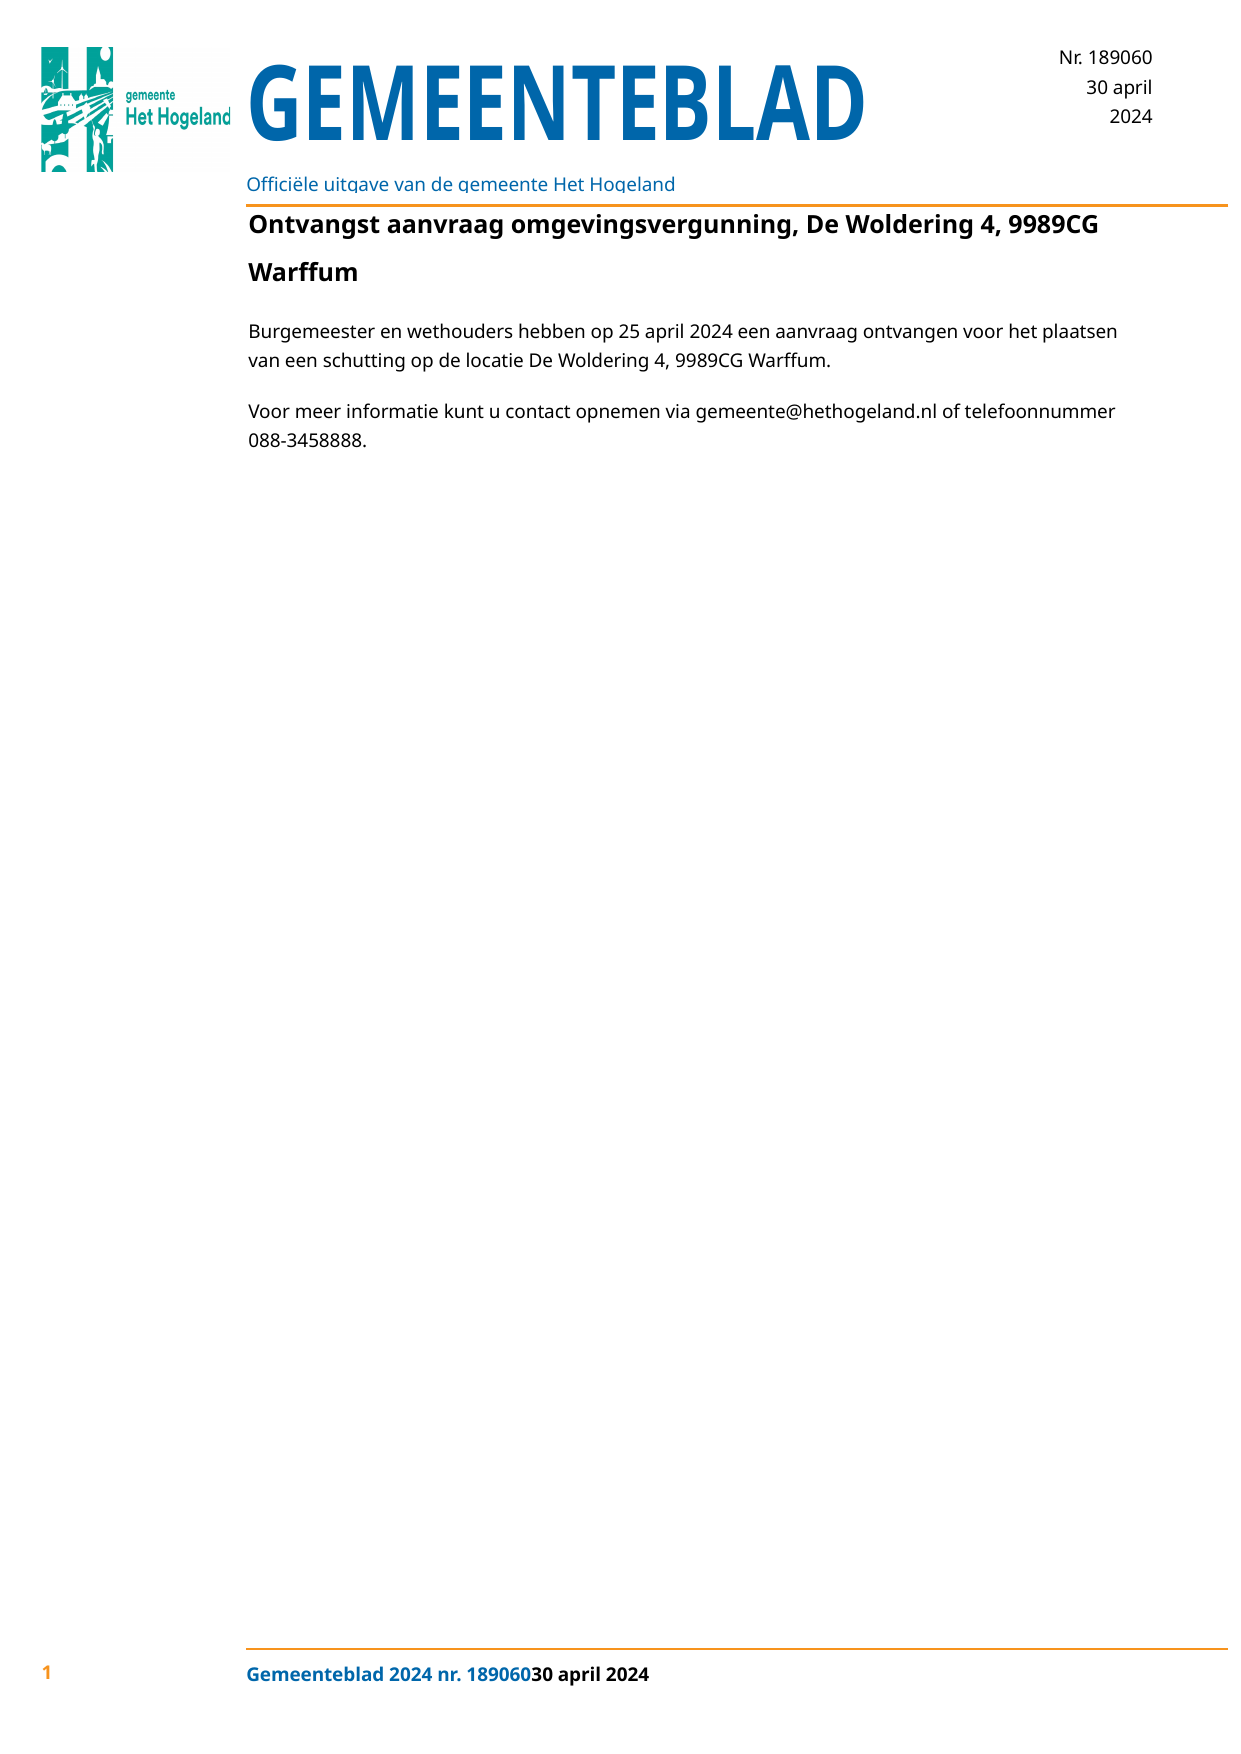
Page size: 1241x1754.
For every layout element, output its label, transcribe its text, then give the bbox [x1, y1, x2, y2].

picture [41, 47, 231, 172]
text Voor meer informatie kunt u contact opnemen via gemeente@hethogeland.nl of telefoonnummer 088-3458888. [248, 398, 1152, 453]
text Burgemeester en wethouders hebben op 25 april 2024 een aanvraag ontvangen voor het plaatsen van een schutting op de locatie De Woldering 4, 9989CG Warffum. [248, 318, 1152, 373]
text Ontvangst aanvraag omgevingsvergunning, De Woldering 4, 9989CG Warffum [248, 207, 1152, 288]
